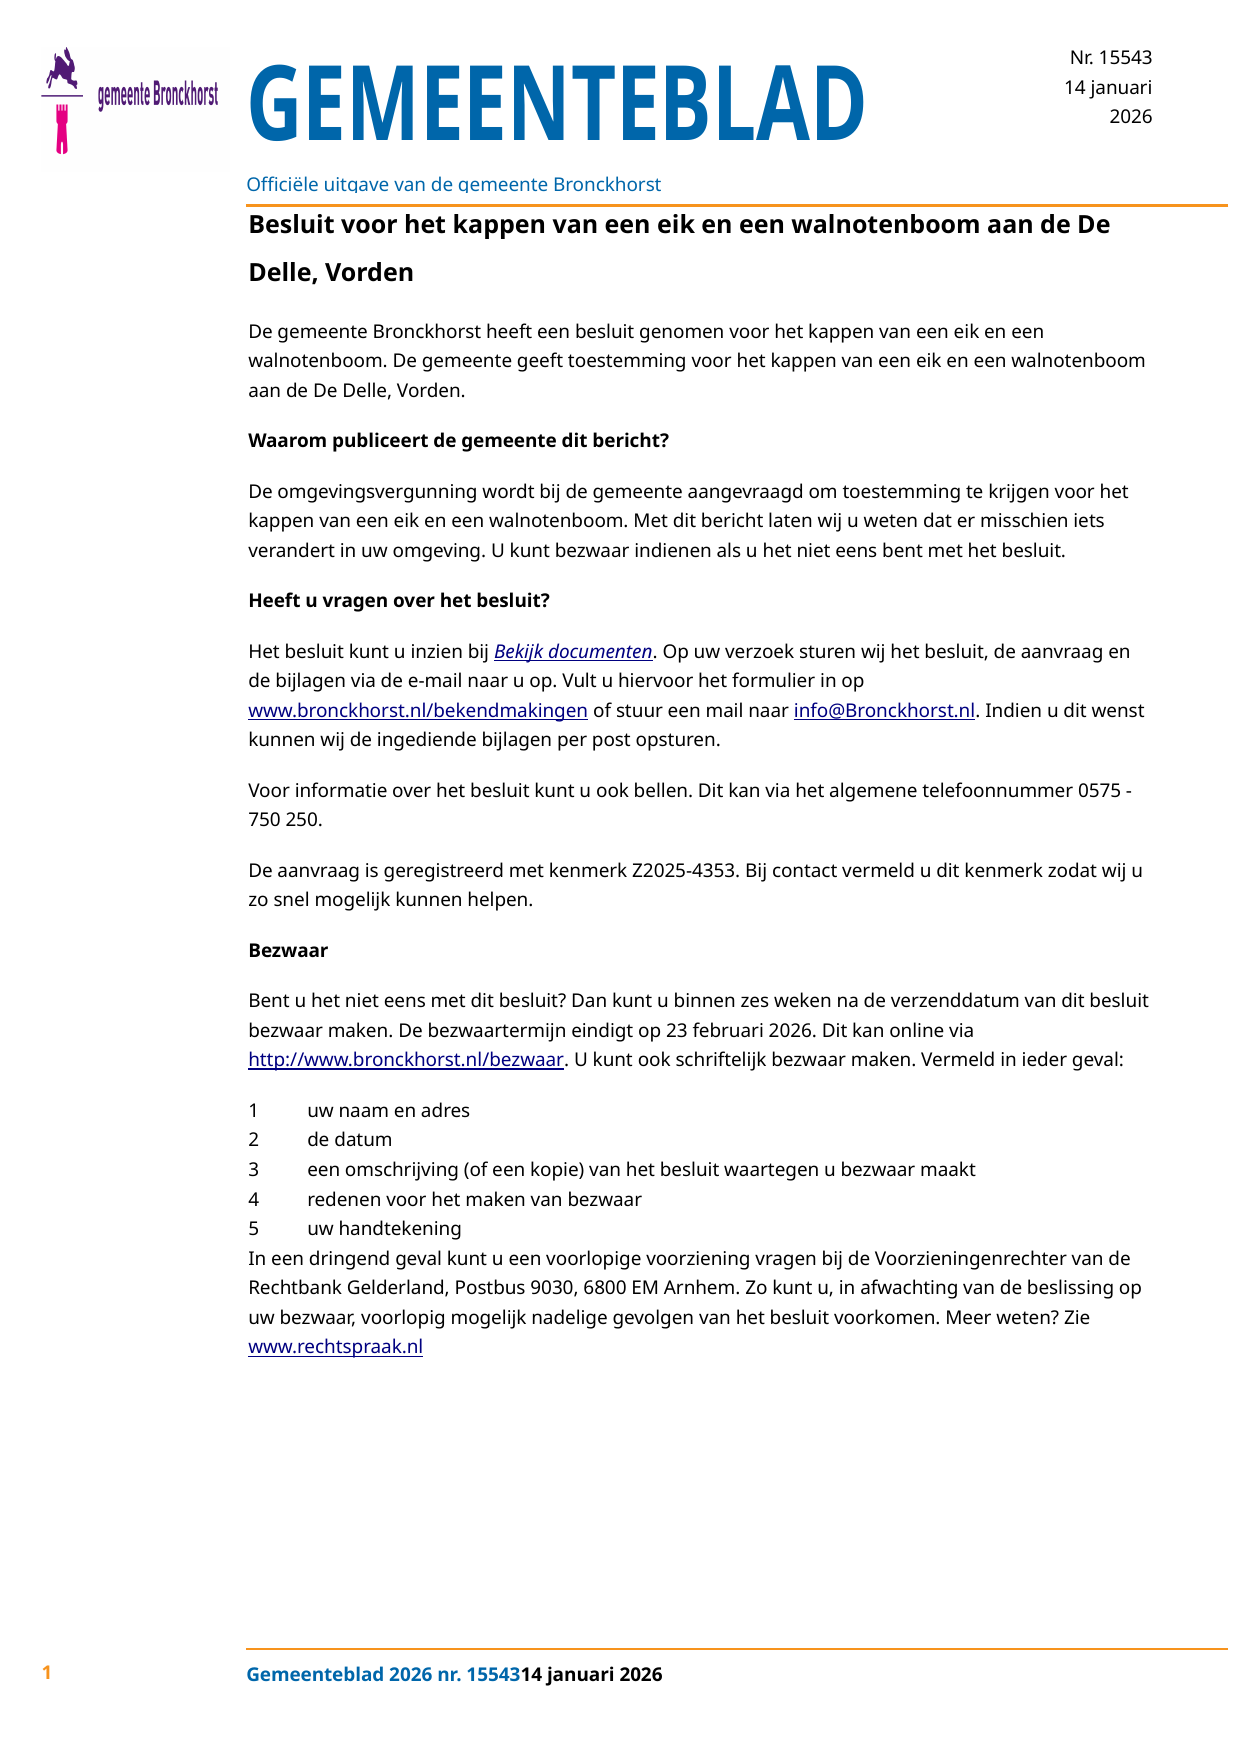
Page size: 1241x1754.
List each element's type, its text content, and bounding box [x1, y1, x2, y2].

text Besluit voor het kappen van een eik en een walnotenboom aan de De Delle, Vorden [248, 207, 1152, 288]
text In een dringend geval kunt u een voorlopige voorziening vragen bij de Voorzieningenrechter van de Rechtbank Gelderland, Postbus 9030, 6800 EM Arnhem. Zo kunt u, in afwachting van de beslissing op uw bezwaar, voorlopig mogelijk nadelige gevolgen van het besluit voorkomen. Meer weten? Zie www.rechtspraak.nl [248, 1245, 1152, 1359]
text Waarom publiceert de gemeente dit bericht? [248, 427, 1152, 453]
text De gemeente Bronckhorst heeft een besluit genomen voor het kappen van een eik en een walnotenboom. De gemeente geeft toestemming voor het kappen van een eik en een walnotenboom aan de De Delle, Vorden. [248, 318, 1152, 403]
text Bezwaar [248, 937, 1152, 963]
list een omschrijving (of een kopie) van het besluit waartegen u bezwaar maakt [248, 1156, 1152, 1182]
text De aanvraag is geregistreerd met kenmerk Z2025-4353. Bij contact vermeld u dit kenmerk zodat wij u zo snel mogelijk kunnen helpen. [248, 857, 1152, 912]
text De omgevingsvergunning wordt bij de gemeente aangevraagd om toestemming te krijgen voor het kappen van een eik en een walnotenboom. Met dit bericht laten wij u weten dat er misschien iets verandert in uw omgeving. U kunt bezwaar indienen als u het niet eens bent met het besluit. [248, 478, 1152, 563]
list uw naam en adres [248, 1097, 1152, 1123]
text Het besluit kunt u inzien bij Bekijk documenten. Op uw verzoek sturen wij het besluit, de aanvraag en de bijlagen via de e-mail naar u op. Vult u hiervoor het formulier in op www.bronckhorst.nl/bekendmakingen of stuur een mail naar info@Bronckhorst.nl. Indien u dit wenst kunnen wij de ingediende bijlagen per post opsturen. [248, 638, 1152, 752]
text Heeft u vragen over het besluit? [248, 587, 1152, 613]
text Voor informatie over het besluit kunt u ook bellen. Dit kan via het algemene telefoonnummer 0575 - 750 250. [248, 777, 1152, 832]
picture [41, 47, 231, 172]
list uw handtekening [248, 1215, 1152, 1241]
list de datum [248, 1127, 1152, 1152]
list redenen voor het maken van bezwaar [248, 1186, 1152, 1212]
text Bent u het niet eens met dit besluit? Dan kunt u binnen zes weken na de verzenddatum van dit besluit bezwaar maken. De bezwaartermijn eindigt op 23 februari 2026. Dit kan online via http://www.bronckhorst.nl/bezwaar. U kunt ook schriftelijk bezwaar maken. Vermeld in ieder geval: [248, 987, 1152, 1072]
